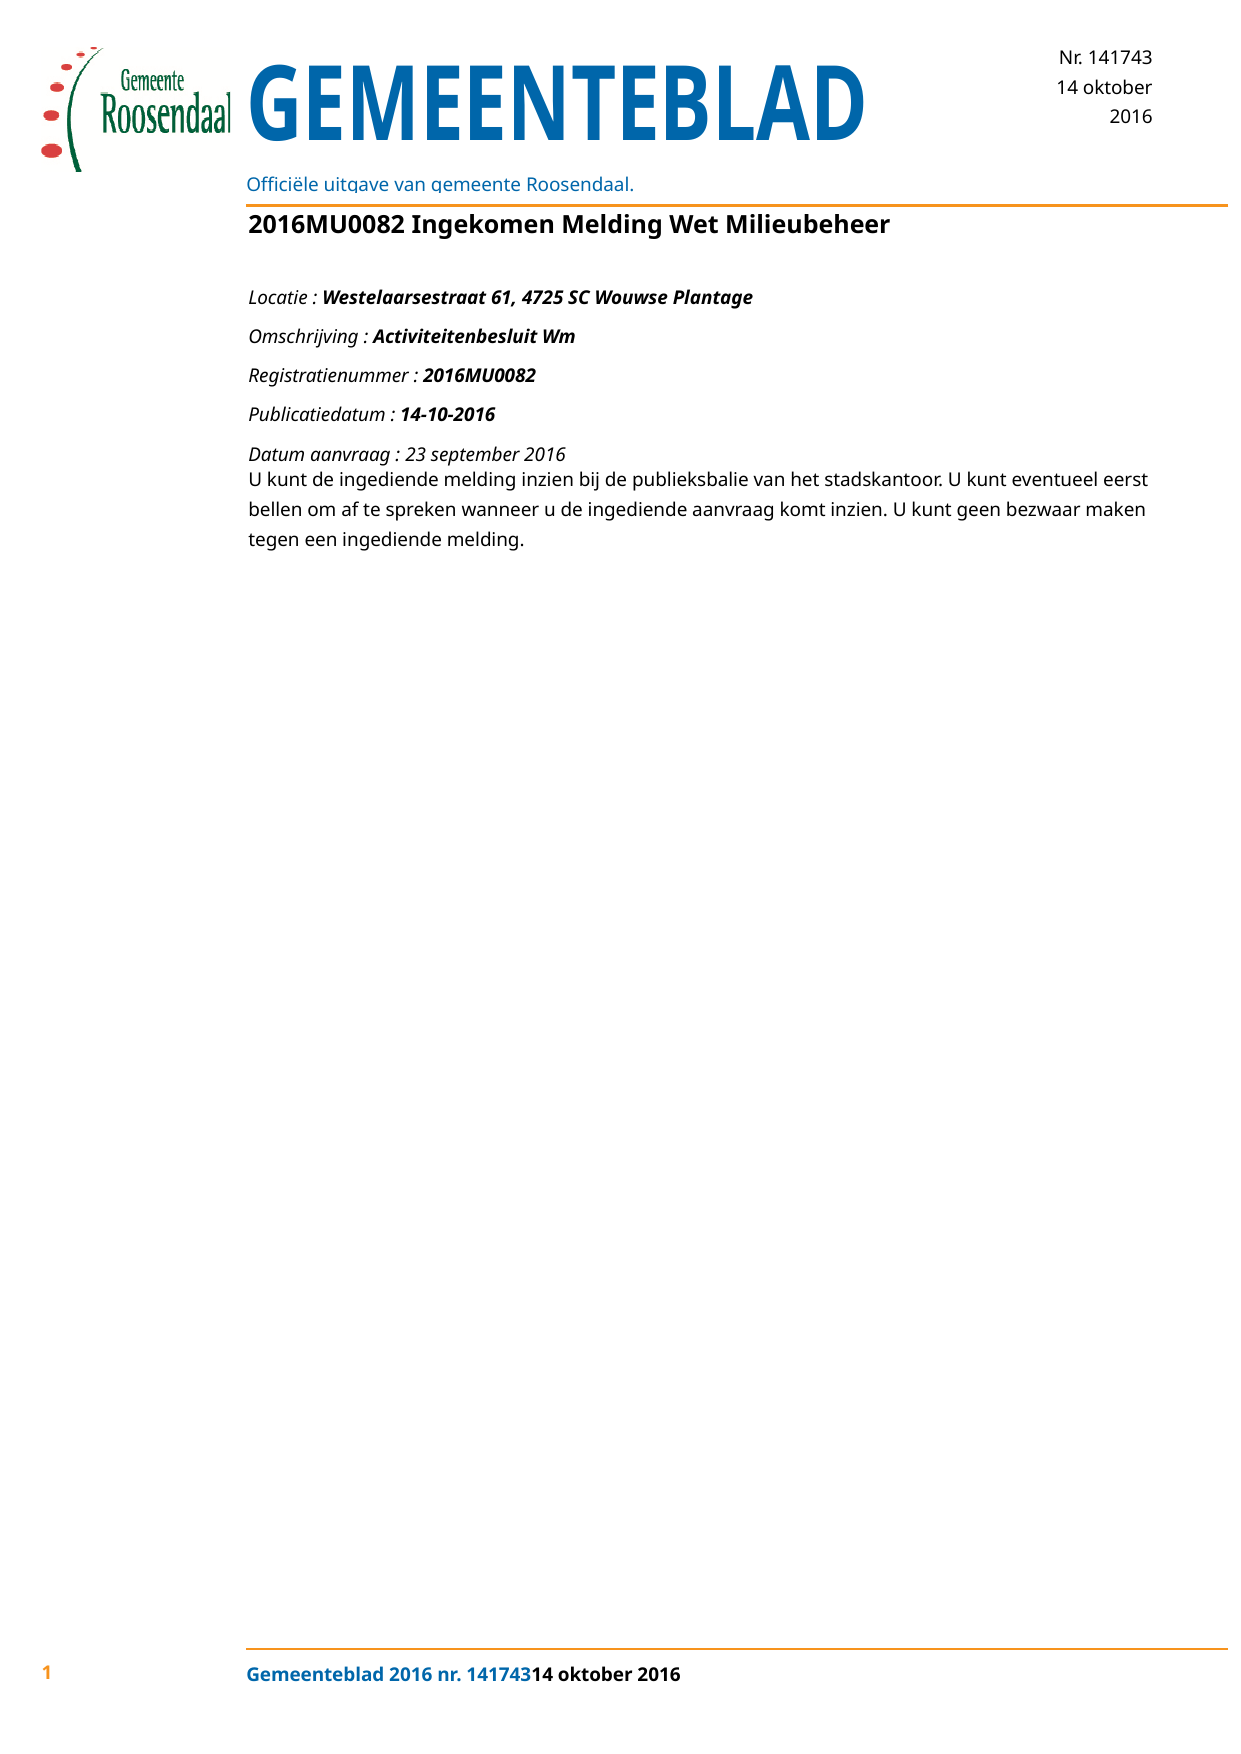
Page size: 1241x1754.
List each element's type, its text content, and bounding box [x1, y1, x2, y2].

text Publicatiedatum : 14-10-2016 [248, 402, 1152, 427]
text Omschrijving : Activiteitenbesluit Wm [248, 323, 1152, 349]
text U kunt de ingediende melding inzien bij de publieksbalie van het stadskantoor. U kunt eventueel eerst bellen om af te spreken wanneer u de ingediende aanvraag komt inzien. U kunt geen bezwaar maken tegen een ingediende melding. [248, 467, 1152, 552]
text Datum aanvraag : 23 september 2016 [248, 441, 1152, 467]
picture [41, 47, 231, 172]
text 2016MU0082 Ingekomen Melding Wet Milieubeheer [248, 207, 1152, 241]
text Registratienummer : 2016MU0082 [248, 362, 1152, 388]
text Locatie : Westelaarsestraat 61, 4725 SC Wouwse Plantage [248, 284, 1152, 309]
